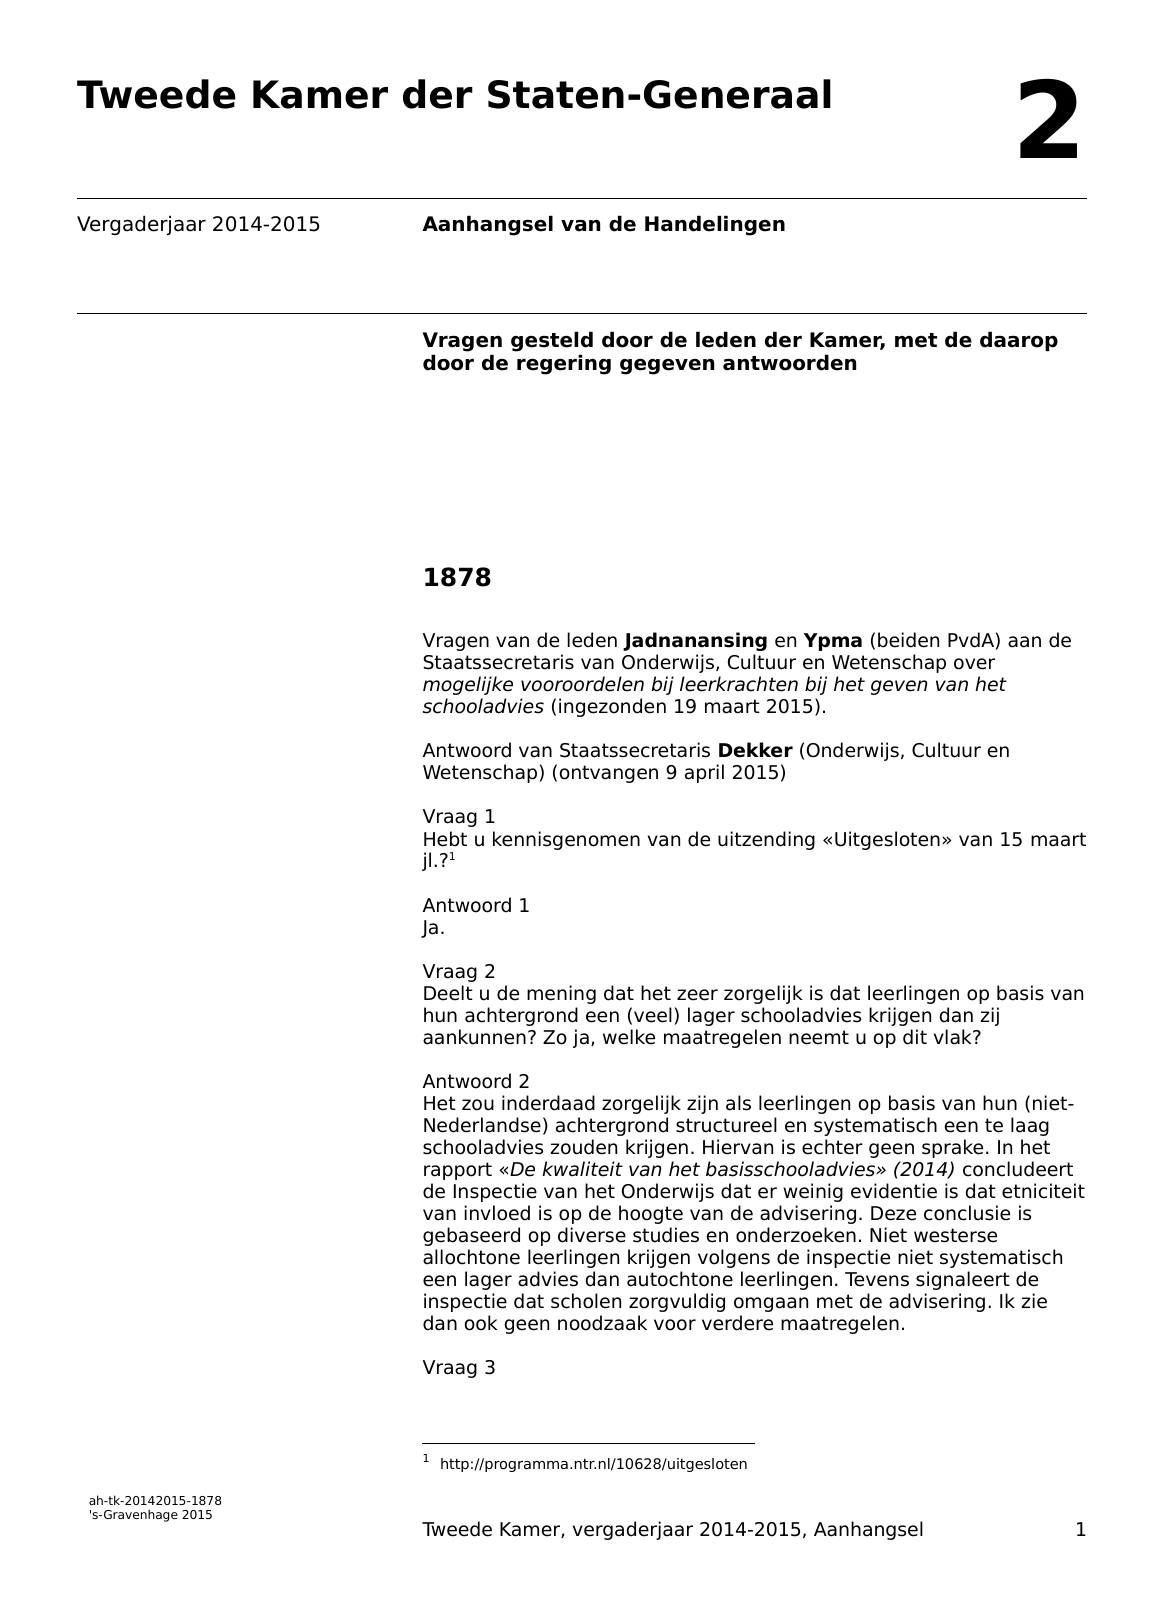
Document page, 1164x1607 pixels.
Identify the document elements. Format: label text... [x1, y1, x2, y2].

table_header 2 [886, 59, 1087, 198]
text Vraag 1 [422, 806, 1087, 828]
text Ja. [422, 917, 1087, 938]
text Vraag 2 [422, 961, 1087, 983]
text Vragen van de leden Jadnanansing en Ypma (beiden PvdA) aan de Staatssecretaris van Onderwijs, Cultuur en Wetenschap over mogelijke vooroordelen bij leerkrachten bij het geven van het schooladvies (ingezonden 19 maart 2015). [422, 630, 1087, 718]
table_cell Vergaderjaar 2014-2015 [77, 199, 422, 313]
text Deelt u de mening dat het zeer zorgelijk is dat leerlingen op basis van hun achtergrond een (veel) lager schooladvies krijgen dan zij aankunnen? Zo ja, welke maatregelen neemt u op dit vlak? [422, 983, 1087, 1049]
text Vraag 3 [422, 1357, 1087, 1379]
text Het zou inderdaad zorgelijk zijn als leerlingen op basis van hun (niet-Nederlandse) achtergrond structureel en systematisch een te laag schooladvies zouden krijgen. Hiervan is echter geen sprake. In het rapport «De kwaliteit van het basisschooladvies» (2014) concludeert de Inspectie van het Onderwijs dat er weinig evidentie is dat etniciteit van invloed is op de hoogte van de advisering. Deze conclusie is gebaseerd op diverse studies en onderzoeken. Niet westerse allochtone leerlingen krijgen volgens de inspectie niet systematisch een lager advies dan autochtone leerlingen. Tevens signaleert de inspectie dat scholen zorgvuldig omgaan met de advisering. Ik zie dan ook geen noodzaak voor verdere maatregelen. [422, 1093, 1087, 1334]
table_header Tweede Kamer der Staten-Generaal [77, 59, 886, 198]
text ah-tk-20142015-1878 [88, 1494, 323, 1508]
text Hebt u kennisgenomen van de uitzending «Uitgesloten» van 15 maart jl.? [422, 828, 1087, 872]
table_cell [77, 314, 422, 375]
text 's-Gravenhage 2015 [88, 1508, 323, 1522]
text 1878 [422, 563, 1087, 592]
text Antwoord 1 [422, 894, 1087, 917]
table_cell Aanhangsel van de Handelingen [422, 199, 1087, 313]
table_cell Vragen gesteld door de leden der Kamer, met de daarop door de regering gegeven antwoorden [422, 314, 1087, 375]
text Antwoord 2 [422, 1071, 1087, 1093]
text Antwoord van Staatssecretaris Dekker (Onderwijs, Cultuur en Wetenschap) (ontvangen 9 april 2015) [422, 740, 1087, 784]
text http://programma.ntr.nl/10628/uitgesloten [422, 1452, 1087, 1474]
